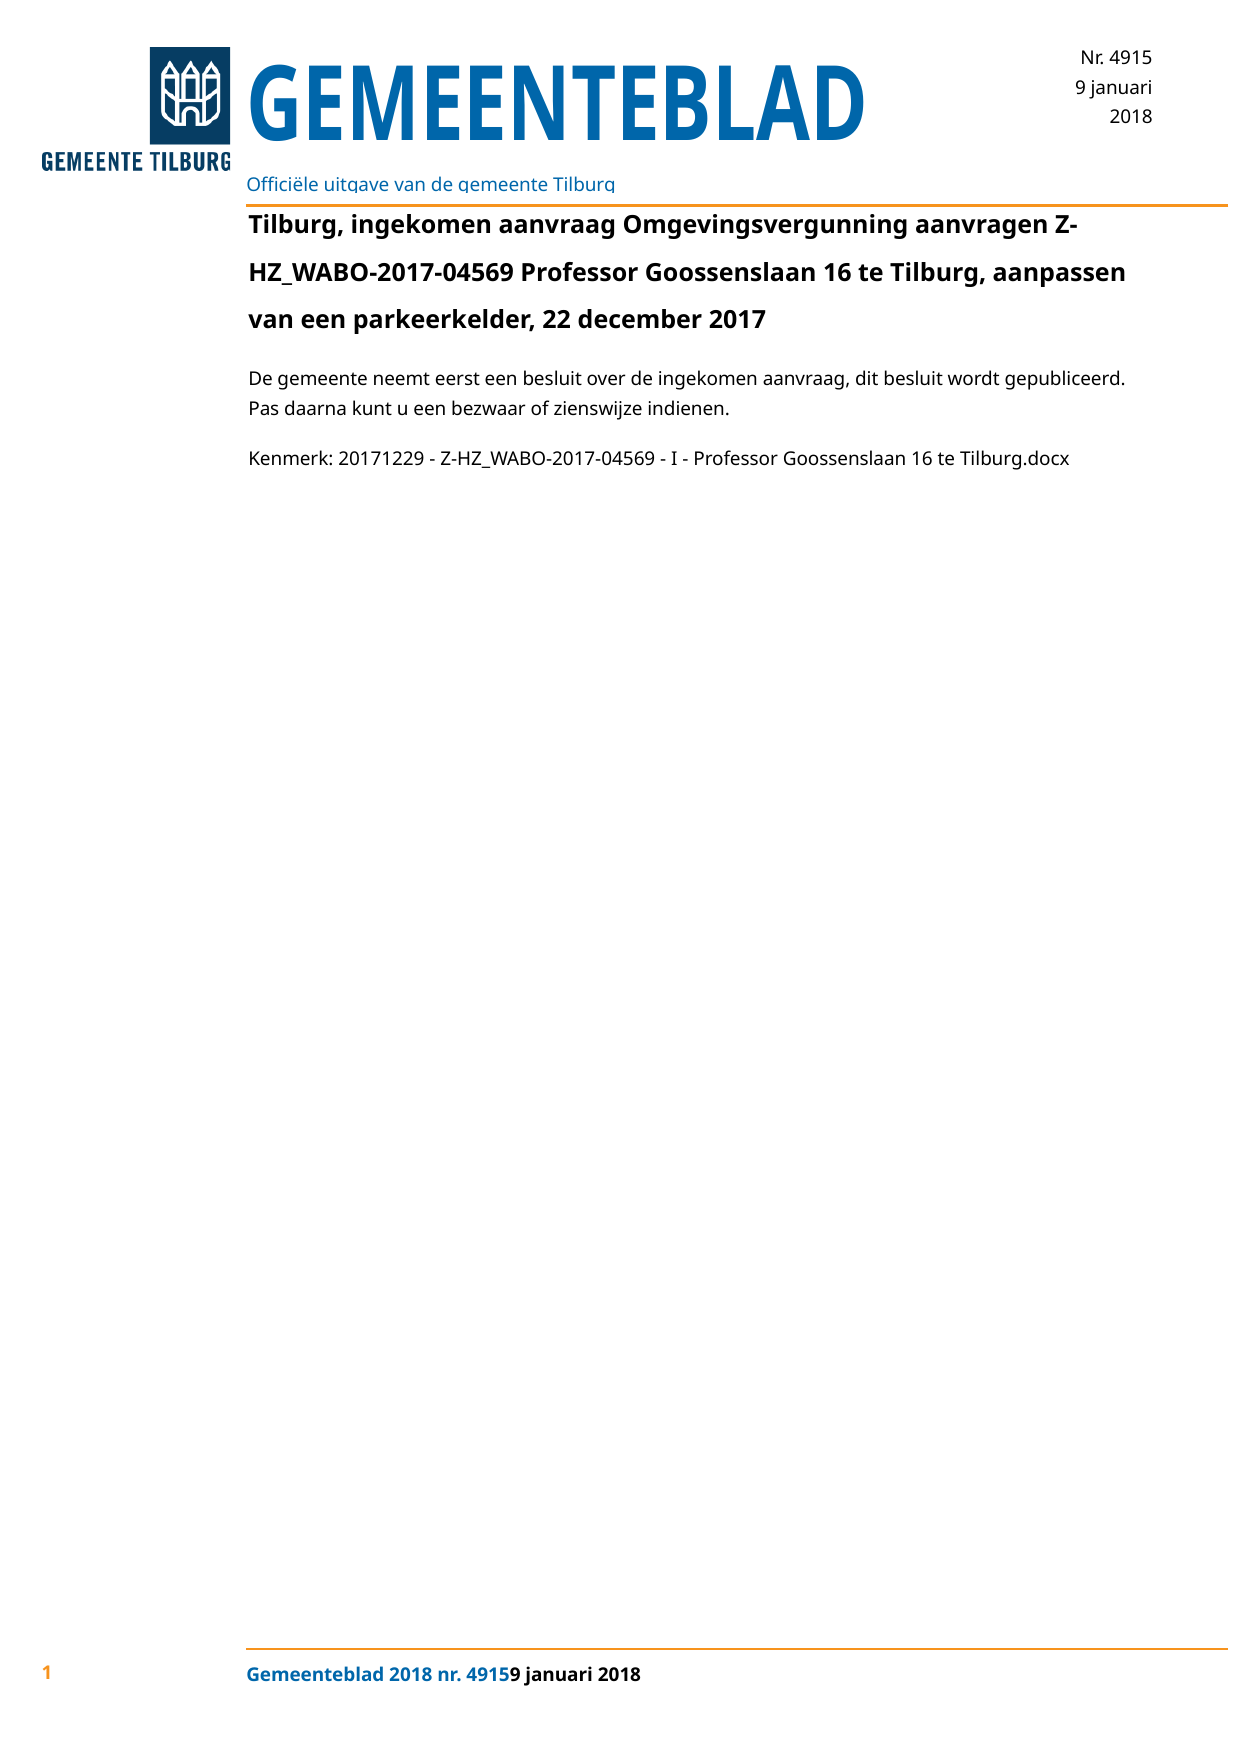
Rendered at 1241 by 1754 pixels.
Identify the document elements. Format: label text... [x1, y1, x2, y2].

text De gemeente neemt eerst een besluit over de ingekomen aanvraag, dit besluit wordt gepubliceerd. Pas daarna kunt u een bezwaar of zienswijze indienen. [248, 366, 1152, 421]
text Kenmerk: 20171229 - Z-HZ_WABO-2017-04569 - I - Professor Goossenslaan 16 te Tilburg.docx [248, 446, 1152, 471]
text Tilburg, ingekomen aanvraag Omgevingsvergunning aanvragen Z-HZ_WABO-2017-04569 Professor Goossenslaan 16 te Tilburg, aanpassen van een parkeerkelder, 22 december 2017 [248, 207, 1152, 336]
picture [41, 47, 231, 172]
